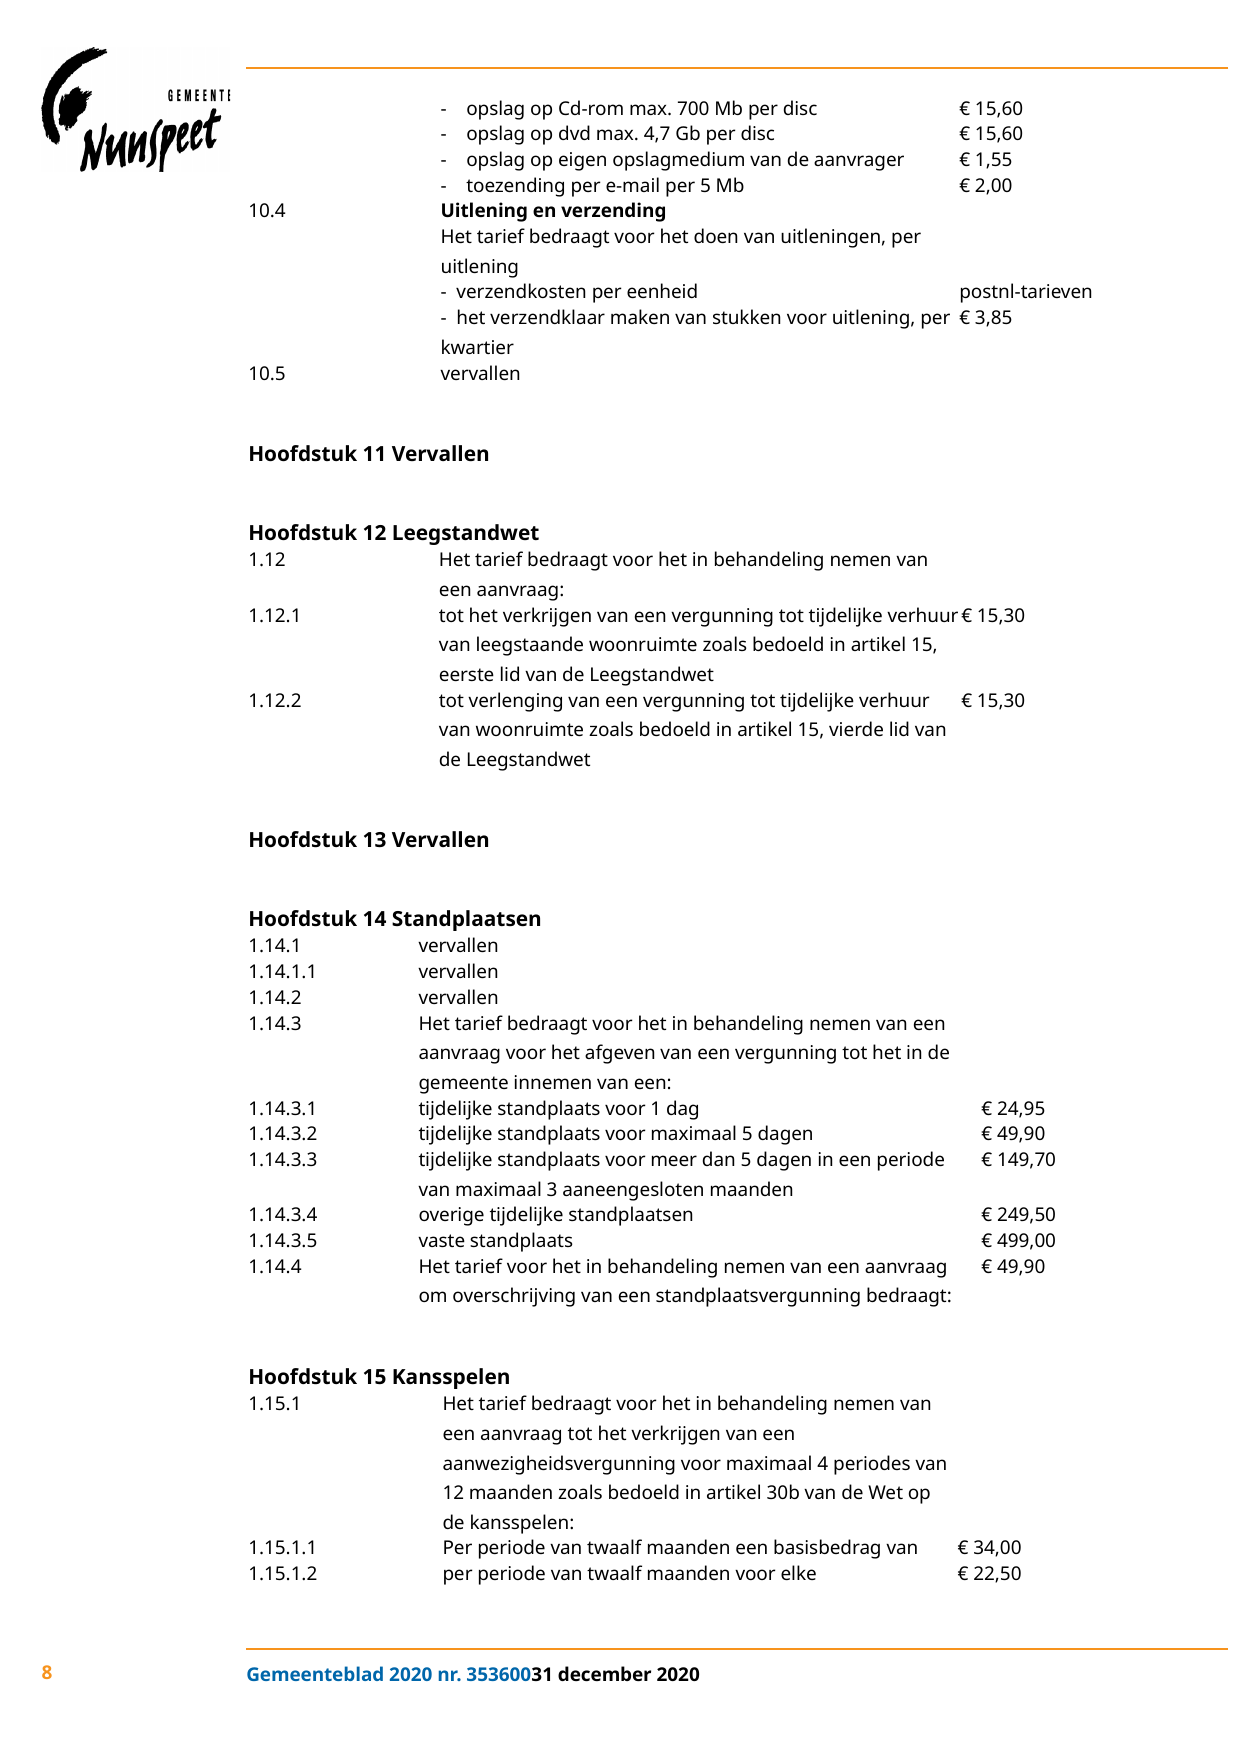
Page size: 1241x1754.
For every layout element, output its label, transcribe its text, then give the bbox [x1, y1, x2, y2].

table_cell Per periode van twaalf maanden een basisbedrag van [442, 1535, 957, 1560]
table_cell 1.14.3.5 [248, 1227, 418, 1253]
table_cell 10.4 [248, 198, 440, 223]
table_header 1.15.1 [248, 1391, 442, 1534]
table_cell - verzendkosten per eenheid [440, 279, 959, 304]
table_cell € 15,30 [961, 687, 1152, 772]
table_cell € 3,85 [959, 305, 1152, 360]
text Hoofdstuk 12 Leegstandwet [248, 518, 1152, 546]
table_cell Het tarief bedraagt voor het in behandeling nemen van een aanvraag voor het afgeven van een vergunning tot het in de gemeente innemen van een: [418, 1010, 981, 1095]
table_header Het tarief bedraagt voor het in behandeling nemen van een aanvraag: [439, 547, 961, 602]
table_cell [959, 224, 1152, 279]
table_cell [959, 360, 1152, 386]
text Hoofdstuk 11 Vervallen [248, 439, 1152, 468]
table_cell € 15,60 [959, 95, 1152, 121]
table_cell € 24,95 [981, 1095, 1152, 1121]
table_header Het tarief bedraagt voor het in behandeling nemen van een aanvraag tot het verkrijgen van een aanwezigheidsvergunning voor maximaal 4 periodes van 12 maanden zoals bedoeld in artikel 30b van de Wet op de kansspelen: [442, 1391, 957, 1534]
table_cell vervallen [418, 984, 981, 1010]
table_cell vervallen [418, 959, 981, 984]
table_cell 1.14.3.3 [248, 1146, 418, 1202]
table_cell 1.14.1.1 [248, 959, 418, 984]
table_cell - het verzendklaar maken van stukken voor uitlening, per kwartier [440, 305, 959, 360]
table_cell [248, 146, 440, 172]
table_cell Het tarief bedraagt voor het doen van uitleningen, per uitlening [440, 224, 959, 279]
table_cell tijdelijke standplaats voor 1 dag [418, 1095, 981, 1121]
table_cell € 2,00 [959, 172, 1152, 198]
table_cell € 34,00 [958, 1535, 1152, 1560]
table_header [958, 1391, 1152, 1534]
table_cell 1.14.3 [248, 1010, 418, 1095]
table_cell postnl-tarieven [959, 279, 1152, 304]
text Hoofdstuk 15 Kansspelen [248, 1362, 1152, 1390]
table_cell - opslag op Cd-rom max. 700 Mb per disc [440, 95, 959, 121]
table_header [981, 933, 1152, 958]
table_cell [248, 121, 440, 146]
table_cell € 249,50 [981, 1202, 1152, 1227]
text Hoofdstuk 13 Vervallen [248, 825, 1152, 854]
table_cell € 1,55 [959, 146, 1152, 172]
table_cell [248, 279, 440, 304]
table_cell 1.15.1.2 [248, 1560, 442, 1586]
text Hoofdstuk 14 Standplaatsen [248, 904, 1152, 933]
table_cell € 15,30 [961, 602, 1152, 687]
table_cell € 49,90 [981, 1121, 1152, 1146]
table_cell 1.14.3.4 [248, 1202, 418, 1227]
table_cell [959, 198, 1152, 223]
table_cell 1.14.4 [248, 1253, 418, 1308]
table_cell [248, 95, 440, 121]
table_cell Uitlening en verzending [440, 198, 959, 223]
table_cell € 22,50 [958, 1560, 1152, 1586]
table_cell [981, 1010, 1152, 1095]
table_header 1.12 [248, 547, 439, 602]
table_cell € 149,70 [981, 1146, 1152, 1202]
table_cell 1.14.3.1 [248, 1095, 418, 1121]
table_cell 10.5 [248, 360, 440, 386]
table_cell 1.14.2 [248, 984, 418, 1010]
table_cell tot het verkrijgen van een vergunning tot tijdelijke verhuur van leegstaande woonruimte zoals bedoeld in artikel 15, eerste lid van de Leegstandwet [439, 602, 961, 687]
table_cell 1.14.3.2 [248, 1121, 418, 1146]
table_cell - toezending per e-mail per 5 Mb [440, 172, 959, 198]
table_cell per periode van twaalf maanden voor elke [442, 1560, 957, 1586]
table_cell tijdelijke standplaats voor maximaal 5 dagen [418, 1121, 981, 1146]
table_cell tot verlenging van een vergunning tot tijdelijke verhuur van woonruimte zoals bedoeld in artikel 15, vierde lid van de Leegstandwet [439, 687, 961, 772]
table_cell - opslag op dvd max. 4,7 Gb per disc [440, 121, 959, 146]
picture [41, 47, 231, 172]
table_cell 1.12.1 [248, 602, 439, 687]
table_cell overige tijdelijke standplaatsen [418, 1202, 981, 1227]
table_cell € 15,60 [959, 121, 1152, 146]
table_cell 1.12.2 [248, 687, 439, 772]
table_cell - opslag op eigen opslagmedium van de aanvrager [440, 146, 959, 172]
table_header 1.14.1 [248, 933, 418, 958]
table_header [961, 547, 1152, 602]
table_cell [248, 172, 440, 198]
table_cell [248, 224, 440, 279]
table_cell vaste standplaats [418, 1227, 981, 1253]
table_cell tijdelijke standplaats voor meer dan 5 dagen in een periode van maximaal 3 aaneengesloten maanden [418, 1146, 981, 1202]
table_cell [981, 959, 1152, 984]
table_cell [981, 984, 1152, 1010]
table_header vervallen [418, 933, 981, 958]
table_cell vervallen [440, 360, 959, 386]
table_cell 1.15.1.1 [248, 1535, 442, 1560]
table_cell € 499,00 [981, 1227, 1152, 1253]
table_cell [248, 305, 440, 360]
table_cell € 49,90 [981, 1253, 1152, 1308]
table_cell Het tarief voor het in behandeling nemen van een aanvraag om overschrijving van een standplaatsvergunning bedraagt: [418, 1253, 981, 1308]
